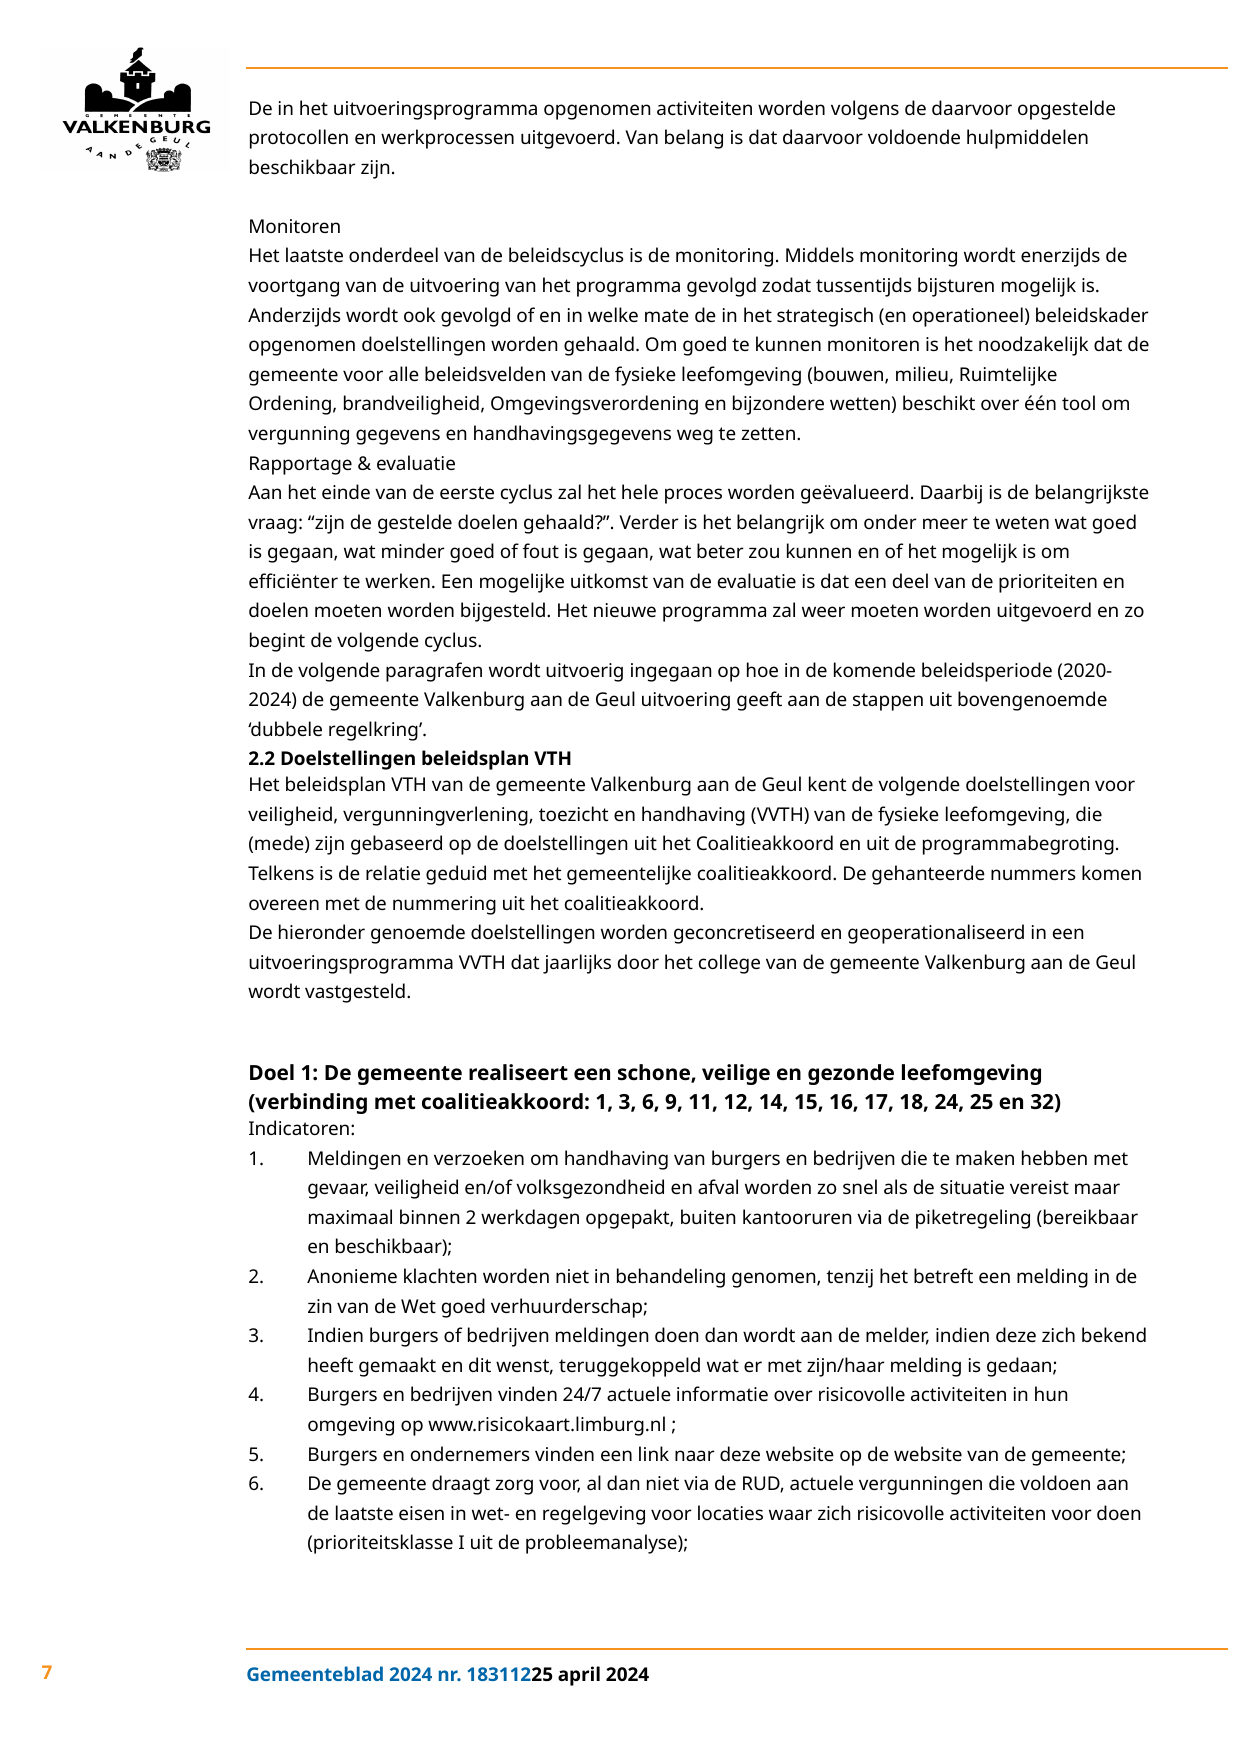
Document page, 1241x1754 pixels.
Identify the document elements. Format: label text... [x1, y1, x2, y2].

text 2.2 Doelstellingen beleidsplan VTH [248, 746, 1152, 771]
text Indicatoren: [248, 1115, 1152, 1141]
text De hieronder genoemde doelstellingen worden geconcretiseerd en geoperationaliseerd in een uitvoeringsprogramma VVTH dat jaarlijks door het college van de gemeente Valkenburg aan de Geul wordt vastgesteld. [248, 919, 1152, 1004]
list Indien burgers of bedrijven meldingen doen dan wordt aan de melder, indien deze zich bekend heeft gemaakt en dit wenst, teruggekoppeld wat er met zijn/haar melding is gedaan; [248, 1322, 1152, 1378]
text In de volgende paragrafen wordt uitvoerig ingegaan op hoe in de komende beleidsperiode (2020-2024) de gemeente Valkenburg aan de Geul uitvoering geeft aan de stappen uit bovengenoemde ‘dubbele regelkring’. [248, 657, 1152, 742]
list Anonieme klachten worden niet in behandeling genomen, tenzij het betreft een melding in de zin van de Wet goed verhuurderschap; [248, 1263, 1152, 1318]
text Rapportage & evaluatie [248, 450, 1152, 476]
text Aan het einde van de eerste cyclus zal het hele proces worden geëvalueerd. Daarbij is de belangrijkste vraag: “zijn de gestelde doelen gehaald?”. Verder is het belangrijk om onder meer te weten wat goed is gegaan, wat minder goed of fout is gegaan, wat beter zou kunnen en of het mogelijk is om efficiënter te werken. Een mogelijke uitkomst van de evaluatie is dat een deel van de prioriteiten en doelen moeten worden bijgesteld. Het nieuwe programma zal weer moeten worden uitgevoerd en zo begint de volgende cyclus. [248, 479, 1152, 653]
list De gemeente draagt zorg voor, al dan niet via de RUD, actuele vergunningen die voldoen aan de laatste eisen in wet- en regelgeving voor locaties waar zich risicovolle activiteiten voor doen (prioriteitsklasse I uit de probleemanalyse); [248, 1470, 1152, 1555]
list Burgers en ondernemers vinden een link naar deze website op de website van de gemeente; [248, 1441, 1152, 1466]
list Meldingen en verzoeken om handhaving van burgers en bedrijven die te maken hebben met gevaar, veiligheid en/of volksgezondheid en afval worden zo snel als de situatie vereist maar maximaal binnen 2 werkdagen opgepakt, buiten kantooruren via de piketregeling (bereikbaar en beschikbaar); [248, 1145, 1152, 1259]
picture [41, 47, 231, 172]
text De in het uitvoeringsprogramma opgenomen activiteiten worden volgens de daarvoor opgestelde protocollen en werkprocessen uitgevoerd. Van belang is dat daarvoor voldoende hulpmiddelen beschikbaar zijn. [248, 95, 1152, 180]
text Het beleidsplan VTH van de gemeente Valkenburg aan de Geul kent de volgende doelstellingen voor veiligheid, vergunningverlening, toezicht en handhaving (VVTH) van de fysieke leefomgeving, die (mede) zijn gebaseerd op de doelstellingen uit het Coalitieakkoord en uit de programmabegroting. Telkens is de relatie geduid met het gemeentelijke coalitieakkoord. De gehanteerde nummers komen overeen met de nummering uit het coalitieakkoord. [248, 771, 1152, 915]
text Het laatste onderdeel van de beleidscyclus is de monitoring. Middels monitoring wordt enerzijds de voortgang van de uitvoering van het programma gevolgd zodat tussentijds bijsturen mogelijk is. Anderzijds wordt ook gevolgd of en in welke mate de in het strategisch (en operationeel) beleidskader opgenomen doelstellingen worden gehaald. Om goed te kunnen monitoren is het noodzakelijk dat de gemeente voor alle beleidsvelden van de fysieke leefomgeving (bouwen, milieu, Ruimtelijke Ordening, brandveiligheid, Omgevingsverordening en bijzondere wetten) beschikt over één tool om vergunning gegevens en handhavingsgegevens weg te zetten. [248, 243, 1152, 446]
text Doel 1: De gemeente realiseert een schone, veilige en gezonde leefomgeving (verbinding met coalitieakkoord: 1, 3, 6, 9, 11, 12, 14, 15, 16, 17, 18, 24, 25 en 32) [248, 1058, 1152, 1115]
text Monitoren [248, 213, 1152, 239]
list Burgers en bedrijven vinden 24/7 actuele informatie over risicovolle activiteiten in hun omgeving op www.risicokaart.limburg.nl ; [248, 1382, 1152, 1437]
